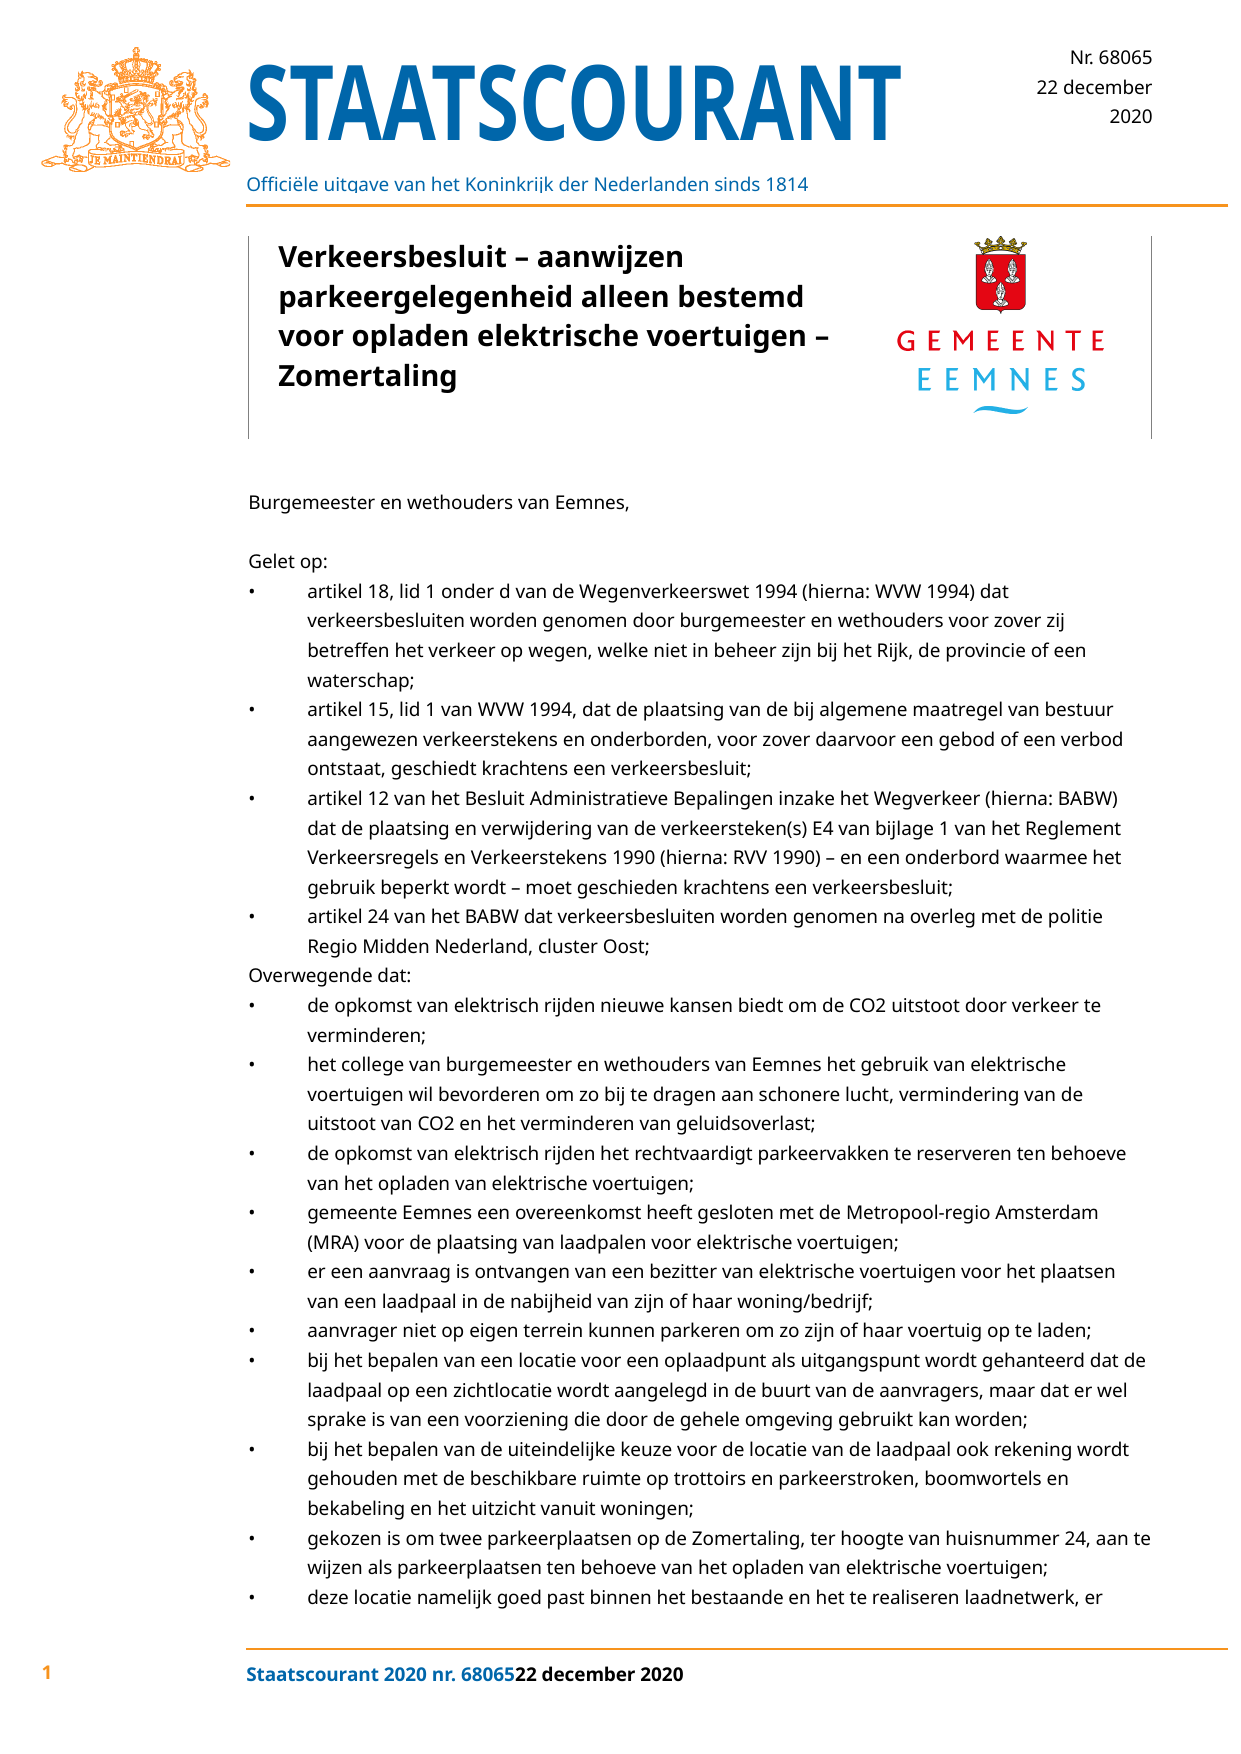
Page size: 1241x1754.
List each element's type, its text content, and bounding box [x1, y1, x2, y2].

list artikel 12 van het Besluit Administratieve Bepalingen inzake het Wegverkeer (hierna: BABW) dat de plaatsing en verwijdering van de verkeersteken(s) E4 van bijlage 1 van het Reglement Verkeersregels en Verkeerstekens 1990 (hierna: RVV 1990) – en een onderbord waarmee het gebruik beperkt wordt – moet geschieden krachtens een verkeersbesluit; [248, 785, 1152, 900]
list de opkomst van elektrisch rijden het rechtvaardigt parkeervakken te reserveren ten behoeve van het opladen van elektrische voertuigen; [248, 1140, 1152, 1196]
text Gelet op: [248, 548, 1152, 574]
text Overwegende dat: [248, 963, 1152, 988]
table_header [1104, 236, 1151, 413]
list het college van burgemeester en wethouders van Eemnes het gebruik van elektrische voertuigen wil bevorderen om zo bij te dragen aan schonere lucht, vermindering van de uitstoot van CO2 en het verminderen van geluidsoverlast; [248, 1051, 1152, 1136]
table_header [850, 414, 1151, 439]
list gemeente Eemnes een overeenkomst heeft gesloten met de Metropool-regio Amsterdam (MRA) voor de plaatsing van laadpalen voor elektrische voertuigen; [248, 1199, 1152, 1255]
list artikel 24 van het BABW dat verkeersbesluiten worden genomen na overleg met de politie Regio Midden Nederland, cluster Oost; [248, 903, 1152, 959]
list deze locatie namelijk goed past binnen het bestaande en het te realiseren laadnetwerk, er [248, 1584, 1152, 1610]
list aanvrager niet op eigen terrein kunnen parkeren om zo zijn of haar voertuig op te laden; [248, 1318, 1152, 1343]
table_header [850, 236, 897, 413]
list er een aanvraag is ontvangen van een bezitter van elektrische voertuigen voor het plaatsen van een laadpaal in de nabijheid van zijn of haar woning/bedrijf; [248, 1258, 1152, 1314]
table_header Verkeersbesluit – aanwijzen parkeergelegenheid alleen bestemd voor opladen elektrische voertuigen – Zomertaling [249, 236, 850, 439]
list gekozen is om twee parkeerplaatsen op de Zomertaling, ter hoogte van huisnummer 24, aan te wijzen als parkeerplaatsen ten behoeve van het opladen van elektrische voertuigen; [248, 1525, 1152, 1580]
list bij het bepalen van een locatie voor een oplaadpunt als uitgangspunt wordt gehanteerd dat de laadpaal op een zichtlocatie wordt aangelegd in de buurt van de aanvragers, maar dat er wel sprake is van een voorziening die door de gehele omgeving gebruikt kan worden; [248, 1347, 1152, 1432]
list artikel 15, lid 1 van WVW 1994, dat de plaatsing van de bij algemene maatregel van bestuur aangewezen verkeerstekens en onderborden, voor zover daarvoor een gebod of een verbod ontstaat, geschiedt krachtens een verkeersbesluit; [248, 696, 1152, 781]
picture [897, 236, 1104, 414]
list de opkomst van elektrisch rijden nieuwe kansen biedt om de CO2 uitstoot door verkeer te verminderen; [248, 992, 1152, 1048]
list artikel 18, lid 1 onder d van de Wegenverkeerswet 1994 (hierna: WVW 1994) dat verkeersbesluiten worden genomen door burgemeester en wethouders voor zover zij betreffen het verkeer op wegen, welke niet in beheer zijn bij het Rijk, de provincie of een waterschap; [248, 578, 1152, 693]
picture [41, 47, 231, 172]
list bij het bepalen van de uiteindelijke keuze voor de locatie van de laadpaal ook rekening wordt gehouden met de beschikbare ruimte op trottoirs en parkeerstroken, boomwortels en bekabeling en het uitzicht vanuit woningen; [248, 1436, 1152, 1521]
text Burgemeester en wethouders van Eemnes, [248, 489, 1152, 515]
